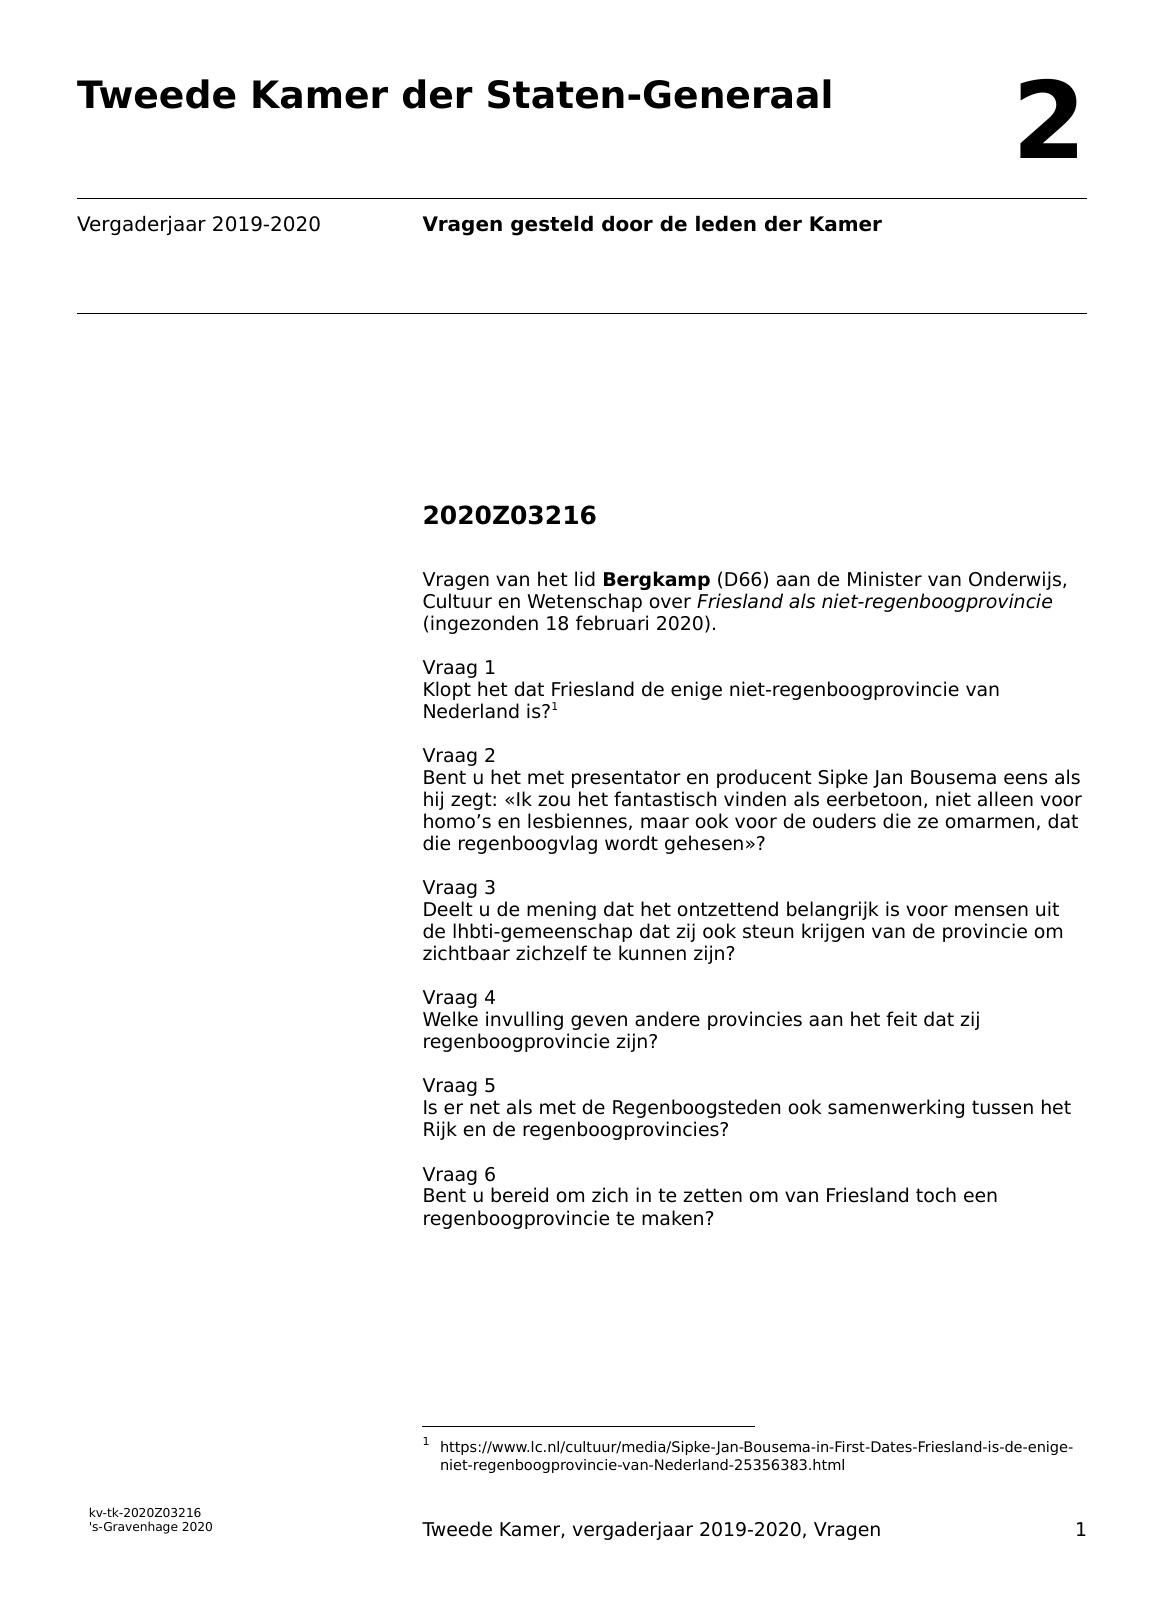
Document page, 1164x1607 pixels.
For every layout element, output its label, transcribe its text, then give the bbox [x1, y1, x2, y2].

table_header Tweede Kamer der Staten-Generaal [77, 59, 886, 198]
text 's-Gravenhage 2020 [88, 1520, 323, 1534]
table_cell Vragen gesteld door de leden der Kamer [422, 199, 1087, 313]
table_header 2 [886, 59, 1087, 198]
text Vraag 1 [422, 657, 1087, 679]
text Vraag 6 [422, 1163, 1087, 1185]
text Is er net als met de Regenboogsteden ook samenwerking tussen het Rijk en de regenboogprovincies? [422, 1097, 1087, 1141]
text Vraag 5 [422, 1075, 1087, 1097]
text Vraag 2 [422, 745, 1087, 767]
text Bent u het met presentator en producent Sipke Jan Bousema eens als hij zegt: «Ik zou het fantastisch vinden als eerbetoon, niet alleen voor homo’s en lesbiennes, maar ook voor de ouders die ze omarmen, dat die regenboogvlag wordt gehesen»? [422, 767, 1087, 855]
text kv-tk-2020Z03216 [88, 1506, 323, 1520]
table_cell Vergaderjaar 2019-2020 [77, 199, 422, 313]
text Bent u bereid om zich in te zetten om van Friesland toch een regenboogprovincie te maken? [422, 1185, 1087, 1229]
text Vragen van het lid Bergkamp (D66) aan de Minister van Onderwijs, Cultuur en Wetenschap over Friesland als niet-regenboogprovincie (ingezonden 18 februari 2020). [422, 569, 1087, 635]
text Vraag 3 [422, 877, 1087, 899]
text Vraag 4 [422, 987, 1087, 1009]
text 2020Z03216 [422, 501, 1087, 531]
text Deelt u de mening dat het ontzettend belangrijk is voor mensen uit de lhbti-gemeenschap dat zij ook steun krijgen van de provincie om zichtbaar zichzelf te kunnen zijn? [422, 899, 1087, 965]
text Klopt het dat Friesland de enige niet-regenboogprovincie van Nederland is? [422, 679, 1087, 723]
text https://www.lc.nl/cultuur/media/Sipke-Jan-Bousema-in-First-Dates-Friesland-is-de-enige-niet-regenboogprovincie-van-Nederland-25356383.html [422, 1435, 1087, 1474]
text Welke invulling geven andere provincies aan het feit dat zij regenboogprovincie zijn? [422, 1009, 1087, 1053]
